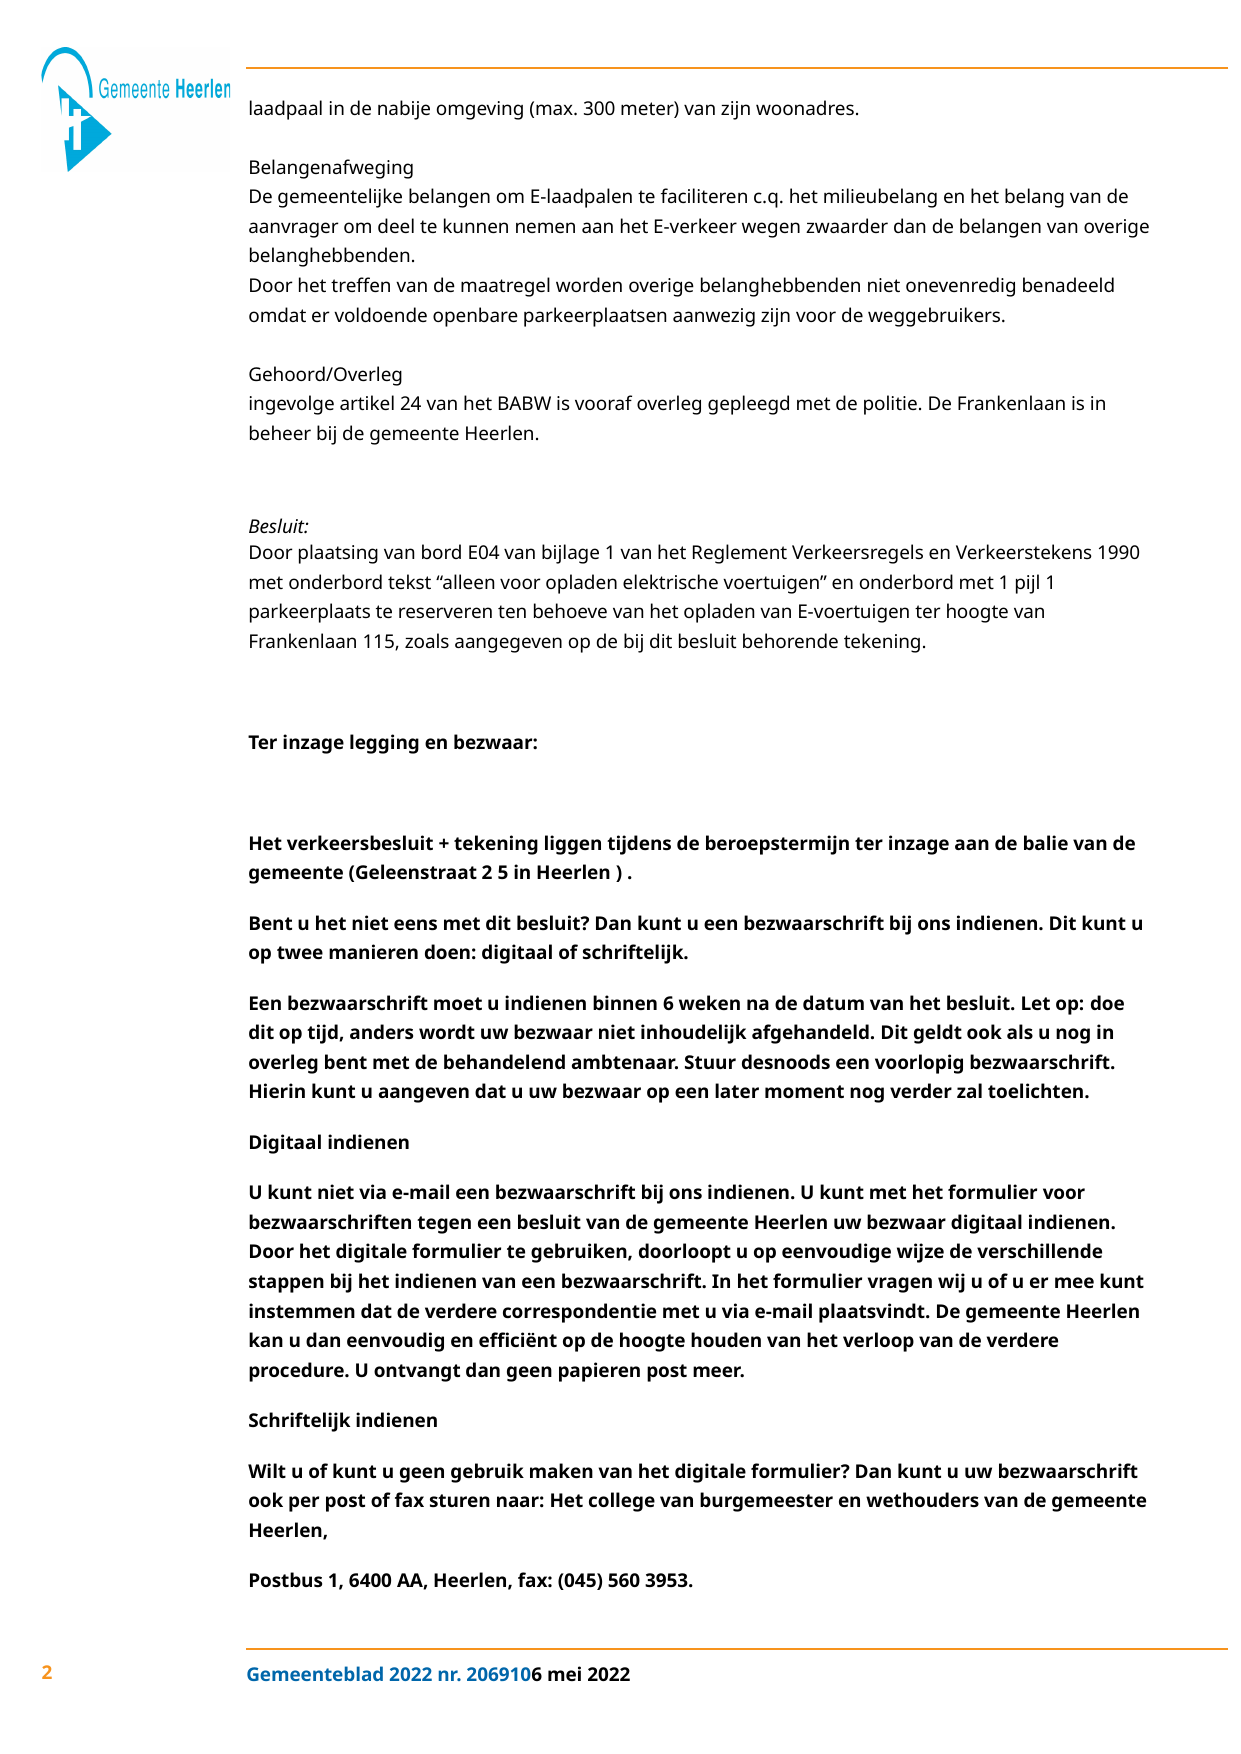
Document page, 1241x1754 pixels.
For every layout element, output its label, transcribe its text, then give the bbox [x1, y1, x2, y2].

text Door het treffen van de maatregel worden overige belanghebbenden niet onevenredig benadeeld omdat er voldoende openbare parkeerplaatsen aanwezig zijn voor de weggebruikers. [248, 272, 1152, 328]
text Besluit: [248, 514, 1152, 539]
text Bent u het niet eens met dit besluit? Dan kunt u een bezwaarschrift bij ons indienen. Dit kunt u op twee manieren doen: digitaal of schriftelijk. [248, 910, 1152, 965]
text Postbus 1, 6400 AA, Heerlen, fax: (045) 560 3953. [248, 1567, 1152, 1593]
text Belangenafweging [248, 154, 1152, 180]
picture [41, 47, 59, 70]
text Schriftelijk indienen [248, 1407, 1152, 1433]
text Wilt u of kunt u geen gebruik maken van het digitale formulier? Dan kunt u uw bezwaarschrift ook per post of fax sturen naar: Het college van burgemeester en wethouders van de gemeente Heerlen, [248, 1458, 1152, 1543]
text Het verkeersbesluit + tekening liggen tijdens de beroepstermijn ter inzage aan de balie van de gemeente (Geleenstraat 2 5 in Heerlen ) . [248, 830, 1152, 885]
picture [41, 47, 231, 172]
text U kunt niet via e-mail een bezwaarschrift bij ons indienen. U kunt met het formulier voor bezwaarschriften tegen een besluit van de gemeente Heerlen uw bezwaar digitaal indienen. Door het digitale formulier te gebruiken, doorloopt u op eenvoudige wijze de verschillende stappen bij het indienen van een bezwaarschrift. In het formulier vragen wij u of u er mee kunt instemmen dat de verdere correspondentie met u via e-mail plaatsvindt. De gemeente Heerlen kan u dan eenvoudig en efficiënt op de hoogte houden van het verloop van de verdere procedure. U ontvangt dan geen papieren post meer. [248, 1179, 1152, 1383]
text laadpaal in de nabije omgeving (max. 300 meter) van zijn woonadres. [248, 95, 1152, 121]
text ingevolge artikel 24 van het BABW is vooraf overleg gepleegd met de politie. De Frankenlaan is in beheer bij de gemeente Heerlen. [248, 391, 1152, 446]
text Een bezwaarschrift moet u indienen binnen 6 weken na de datum van het besluit. Let op: doe dit op tijd, anders wordt uw bezwaar niet inhoudelijk afgehandeld. Dit geldt ook als u nog in overleg bent met de behandelend ambtenaar. Stuur desnoods een voorlopig bezwaarschrift. Hierin kunt u aangeven dat u uw bezwaar op een later moment nog verder zal toelichten. [248, 990, 1152, 1104]
text Door plaatsing van bord E04 van bijlage 1 van het Reglement Verkeersregels en Verkeerstekens 1990 met onderbord tekst “alleen voor opladen elektrische voertuigen” en onderbord met 1 pijl 1 parkeerplaats te reserveren ten behoeve van het opladen van E-voertuigen ter hoogte van Frankenlaan 115, zoals aangegeven op de bij dit besluit behorende tekening. [248, 539, 1152, 654]
text Gehoord/Overleg [248, 361, 1152, 387]
text Ter inzage legging en bezwaar: [248, 729, 1152, 755]
text De gemeentelijke belangen om E-laadpalen te faciliteren c.q. het milieubelang en het belang van de aanvrager om deel te kunnen nemen aan het E-verkeer wegen zwaarder dan de belangen van overige belanghebbenden. [248, 183, 1152, 268]
text Digitaal indienen [248, 1129, 1152, 1155]
